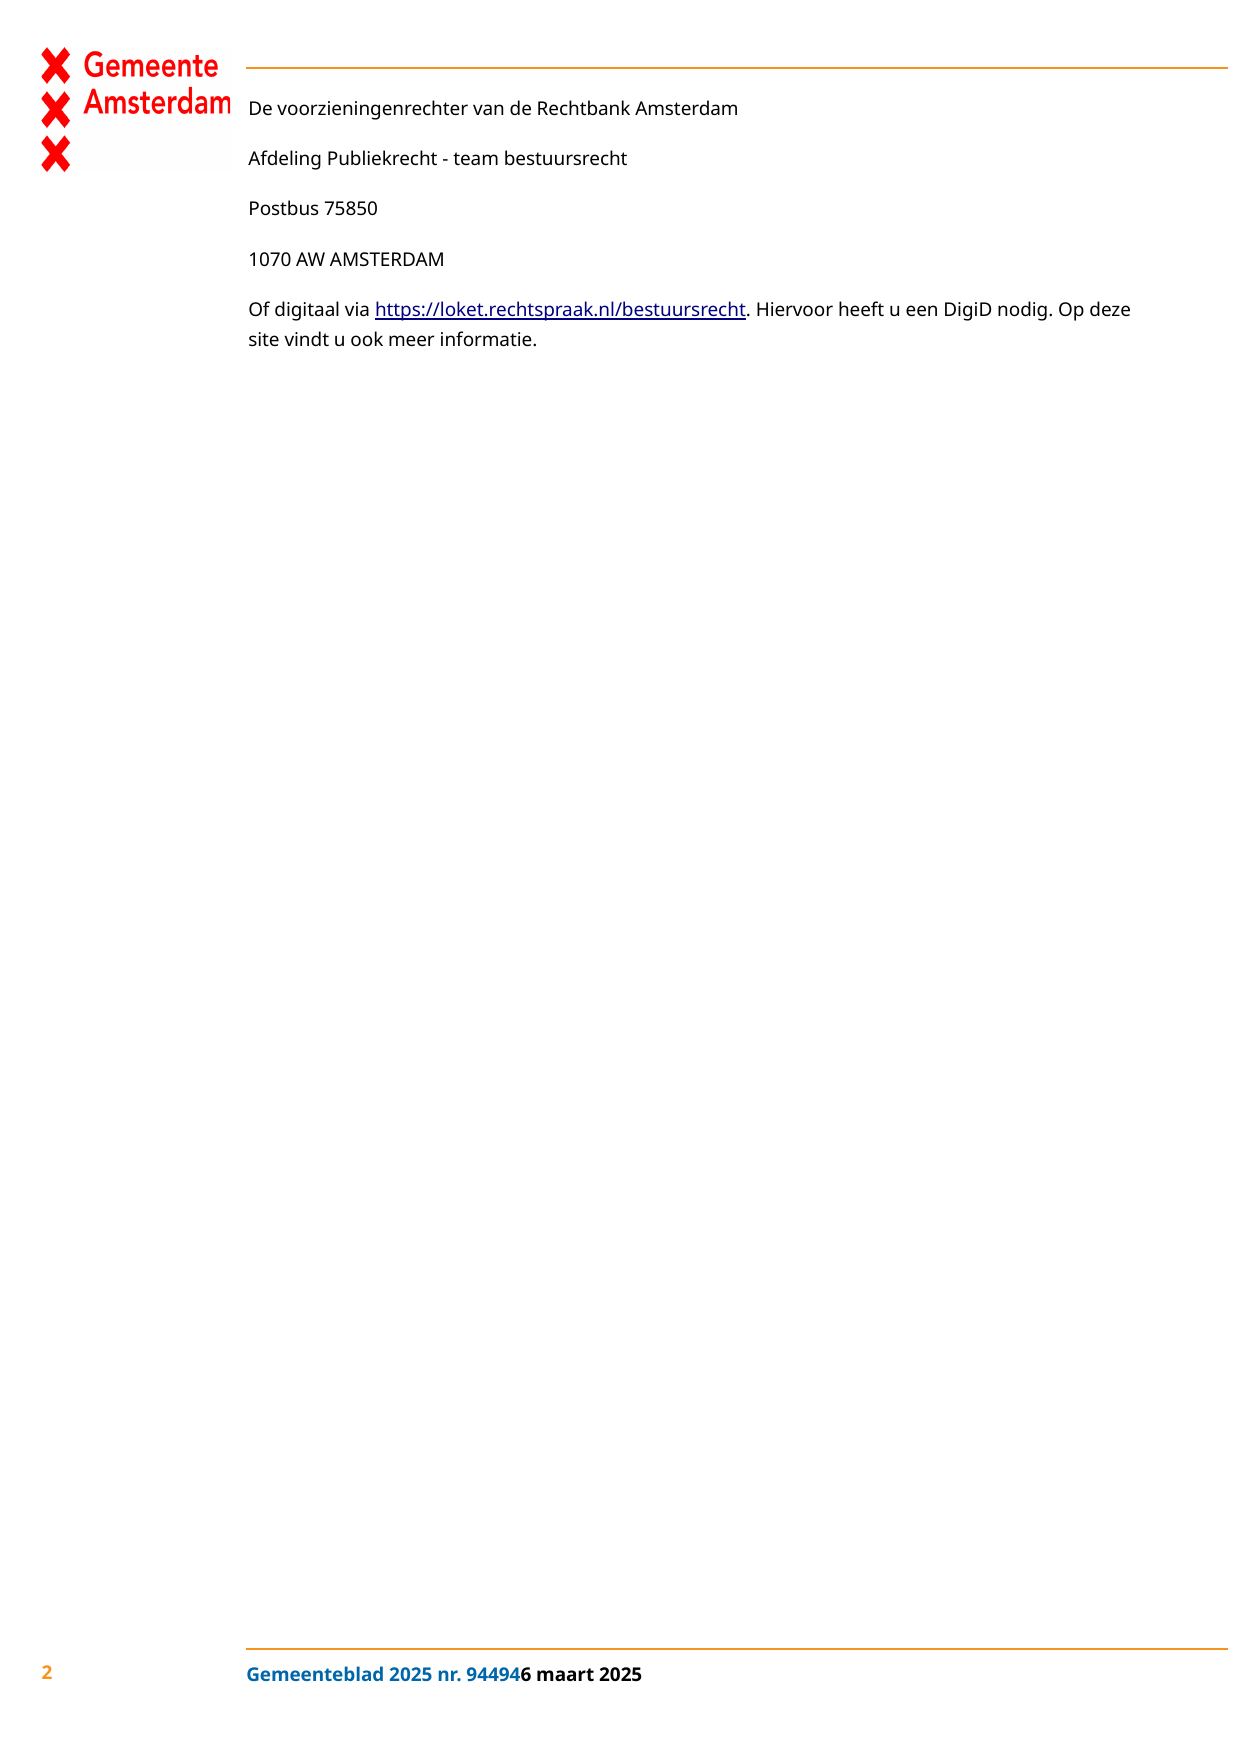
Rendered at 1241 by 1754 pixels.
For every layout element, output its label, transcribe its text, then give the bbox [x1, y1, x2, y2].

text Afdeling Publiekrecht - team bestuursrecht [248, 145, 1152, 171]
text Postbus 75850 [248, 196, 1152, 221]
text Of digitaal via https://loket.rechtspraak.nl/bestuursrecht. Hiervoor heeft u een DigiD nodig. Op deze site vindt u ook meer informatie. [248, 296, 1152, 352]
text 1070 AW AMSTERDAM [248, 246, 1152, 272]
picture [41, 47, 231, 172]
text De voorzieningenrechter van de Rechtbank Amsterdam [248, 95, 1152, 121]
